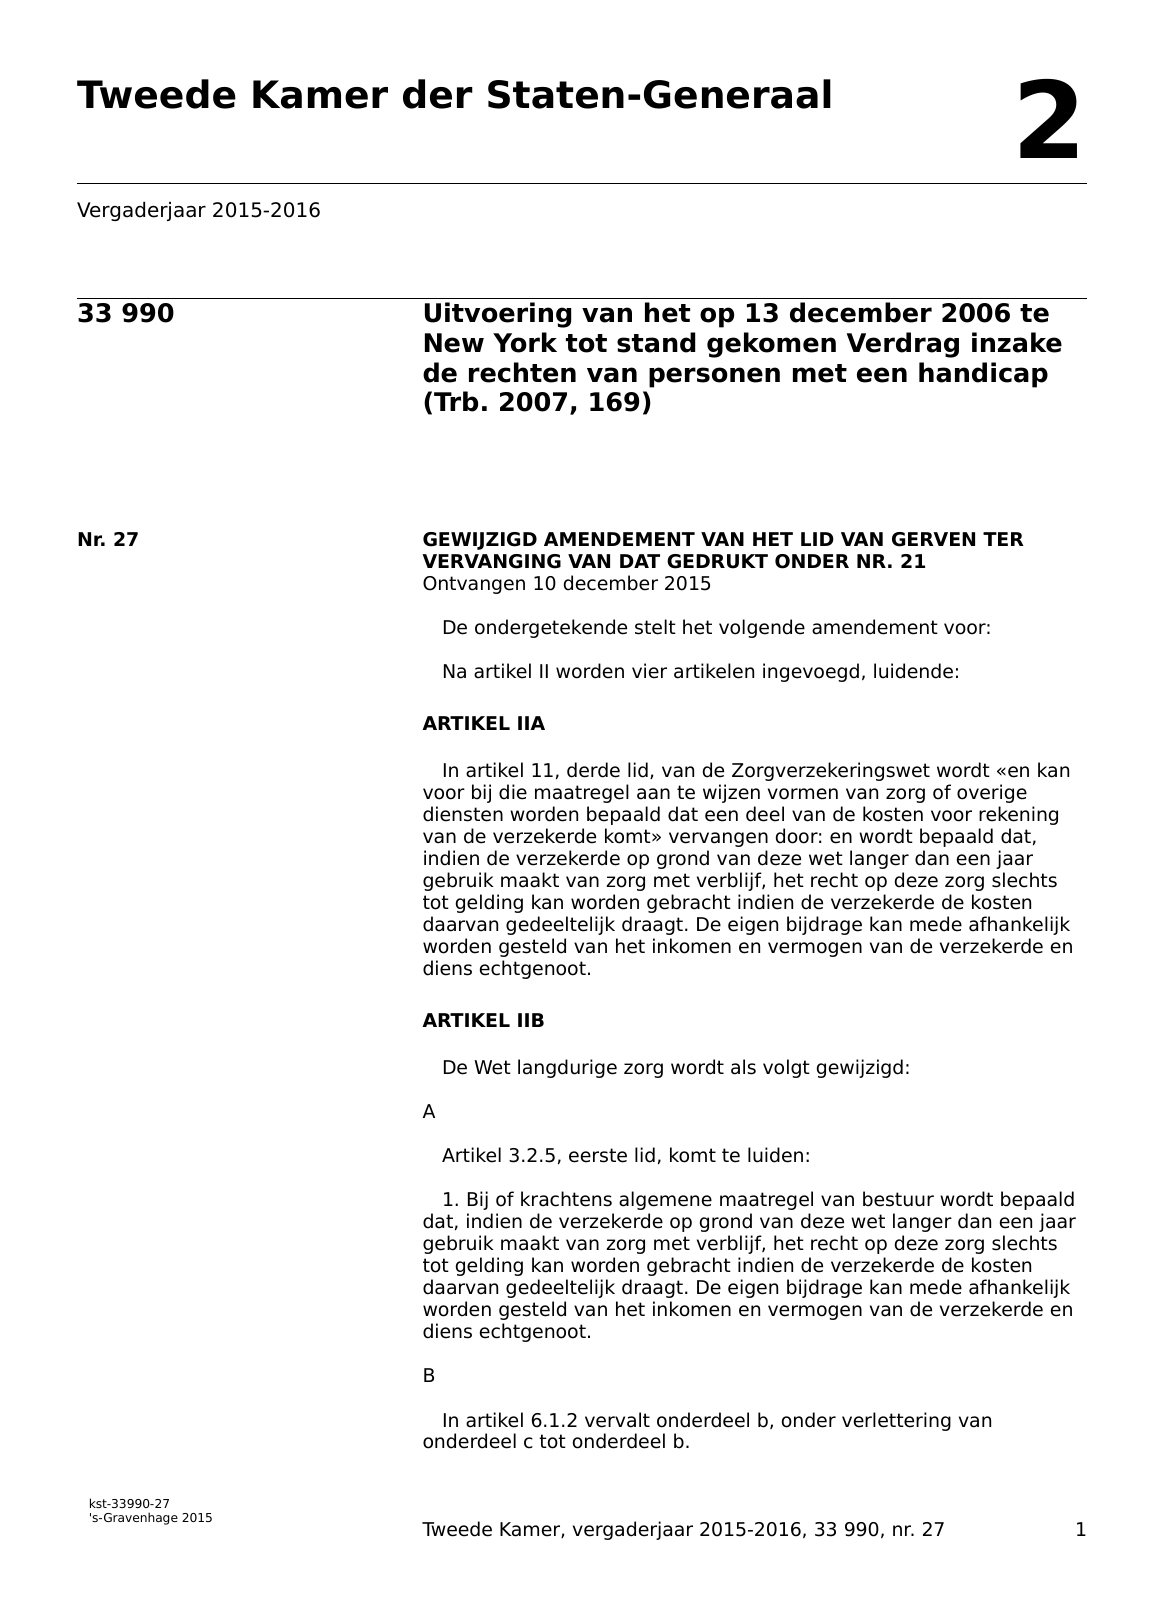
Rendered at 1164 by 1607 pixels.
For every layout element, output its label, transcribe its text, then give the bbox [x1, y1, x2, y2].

text A [422, 1101, 1087, 1123]
subtitle 33 990 Uitvoering van het op 13 december 2006 te New York tot stand gekomen Verdrag inzake de rechten van personen met een handicap (Trb. 2007, 169) [77, 299, 1087, 418]
subtitle ARTIKEL IIB [422, 1010, 1087, 1032]
table_header 2 [886, 59, 1087, 183]
text Na artikel II worden vier artikelen ingevoegd, luidende: [422, 661, 1087, 683]
table_cell Vergaderjaar 2015-2016 [77, 184, 1087, 298]
text De Wet langdurige zorg wordt als volgt gewijzigd: [422, 1057, 1087, 1079]
text Ontvangen 10 december 2015 [422, 573, 1087, 595]
text Artikel 3.2.5, eerste lid, komt te luiden: [422, 1145, 1087, 1167]
table_header Tweede Kamer der Staten-Generaal [77, 59, 886, 183]
text De ondergetekende stelt het volgende amendement voor: [422, 617, 1087, 639]
text 's-Gravenhage 2015 [88, 1511, 323, 1525]
subtitle ARTIKEL IIA [422, 713, 1087, 735]
text B [422, 1365, 1087, 1387]
text In artikel 11, derde lid, van de Zorgverzekeringswet wordt «en kan voor bij die maatregel aan te wijzen vormen van zorg of overige diensten worden bepaald dat een deel van de kosten voor rekening van de verzekerde komt» vervangen door: en wordt bepaald dat, indien de verzekerde op grond van deze wet langer dan een jaar gebruik maakt van zorg met verblijf, het recht op deze zorg slechts tot gelding kan worden gebracht indien de verzekerde de kosten daarvan gedeeltelijk draagt. De eigen bijdrage kan mede afhankelijk worden gesteld van het inkomen en vermogen van de verzekerde en diens echtgenoot. [422, 760, 1087, 980]
text In artikel 6.1.2 vervalt onderdeel b, onder verlettering van onderdeel c tot onderdeel b. [422, 1409, 1087, 1453]
text 1. Bij of krachtens algemene maatregel van bestuur wordt bepaald dat, indien de verzekerde op grond van deze wet langer dan een jaar gebruik maakt van zorg met verblijf, het recht op deze zorg slechts tot gelding kan worden gebracht indien de verzekerde de kosten daarvan gedeeltelijk draagt. De eigen bijdrage kan mede afhankelijk worden gesteld van het inkomen en vermogen van de verzekerde en diens echtgenoot. [422, 1189, 1087, 1343]
subtitle Nr. 27 GEWIJZIGD AMENDEMENT VAN HET LID VAN GERVEN TER VERVANGING VAN DAT GEDRUKT ONDER NR. 21 [77, 529, 1087, 573]
text kst-33990-27 [88, 1497, 323, 1511]
